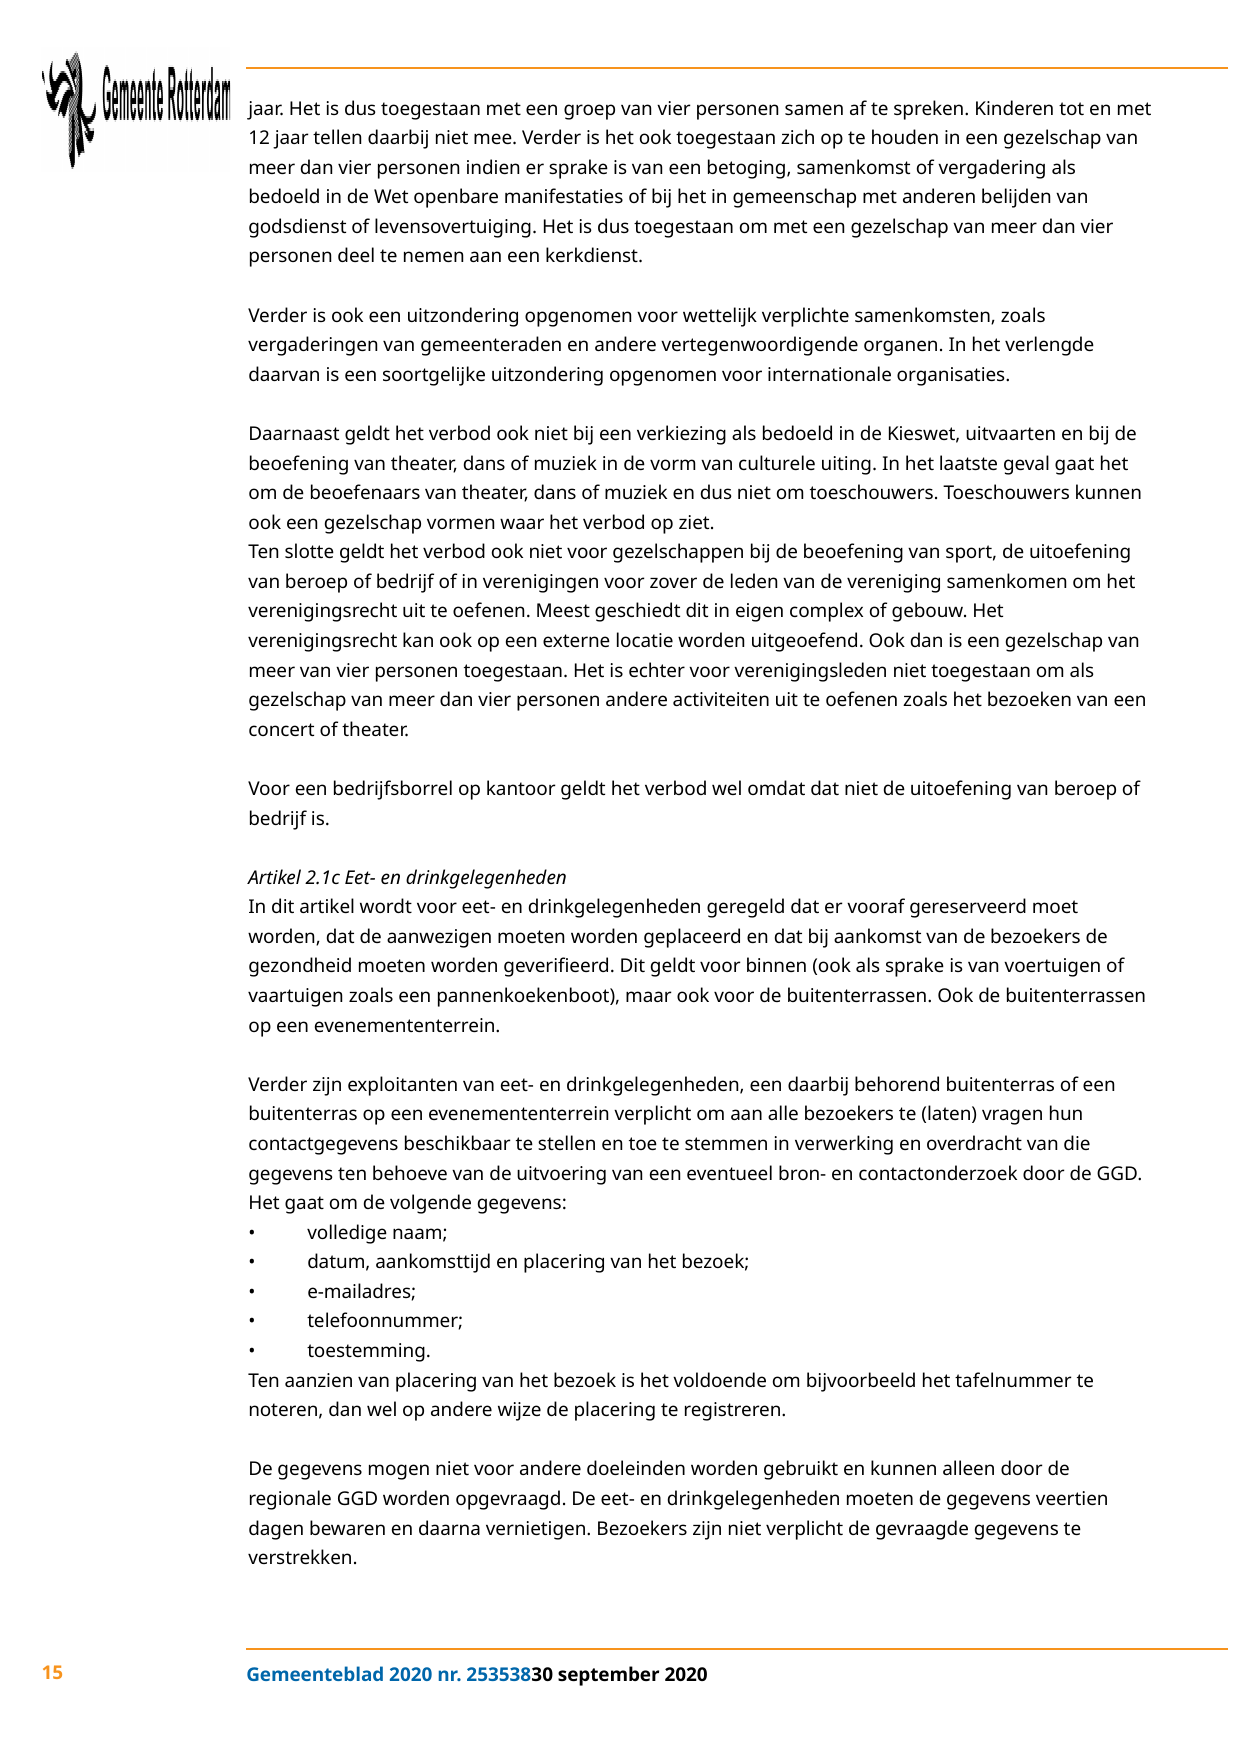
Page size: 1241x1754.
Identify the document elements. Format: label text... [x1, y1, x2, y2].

text Artikel 2.1c Eet- en drinkgelegenheden [248, 864, 1152, 890]
picture [41, 47, 231, 172]
text Verder zijn exploitanten van eet- en drinkgelegenheden, een daarbij behorend buitenterras of een buitenterras op een evenemententerrein verplicht om aan alle bezoekers te (laten) vragen hun contactgegevens beschikbaar te stellen en toe te stemmen in verwerking en overdracht van die gegevens ten behoeve van de uitvoering van een eventueel bron- en contactonderzoek door de GGD. Het gaat om de volgende gegevens: [248, 1071, 1152, 1215]
list toestemming. [248, 1337, 1152, 1363]
list e-mailadres; [248, 1278, 1152, 1304]
text Voor een bedrijfsborrel op kantoor geldt het verbod wel omdat dat niet de uitoefening van beroep of bedrijf is. [248, 775, 1152, 831]
list telefoonnummer; [248, 1308, 1152, 1333]
text Ten aanzien van placering van het bezoek is het voldoende om bijvoorbeeld het tafelnummer te noteren, dan wel op andere wijze de placering te registreren. [248, 1367, 1152, 1422]
text Daarnaast geldt het verbod ook niet bij een verkiezing als bedoeld in de Kieswet, uitvaarten en bij de beoefening van theater, dans of muziek in de vorm van culturele uiting. In het laatste geval gaat het om de beoefenaars van theater, dans of muziek en dus niet om toeschouwers. Toeschouwers kunnen ook een gezelschap vormen waar het verbod op ziet. [248, 420, 1152, 535]
text De gegevens mogen niet voor andere doeleinden worden gebruikt en kunnen alleen door de regionale GGD worden opgevraagd. De eet- en drinkgelegenheden moeten de gegevens veertien dagen bewaren en daarna vernietigen. Bezoekers zijn niet verplicht de gevraagde gegevens te verstrekken. [248, 1456, 1152, 1570]
list datum, aankomsttijd en placering van het bezoek; [248, 1248, 1152, 1274]
list volledige naam; [248, 1219, 1152, 1245]
text In dit artikel wordt voor eet- en drinkgelegenheden geregeld dat er vooraf gereserveerd moet worden, dat de aanwezigen moeten worden geplaceerd en dat bij aankomst van de bezoekers de gezondheid moeten worden geverifieerd. Dit geldt voor binnen (ook als sprake is van voertuigen of vaartuigen zoals een pannenkoekenboot), maar ook voor de buitenterrassen. Ook de buitenterrassen op een evenemententerrein. [248, 893, 1152, 1038]
text Ten slotte geldt het verbod ook niet voor gezelschappen bij de beoefening van sport, de uitoefening van beroep of bedrijf of in verenigingen voor zover de leden van de vereniging samenkomen om het verenigingsrecht uit te oefenen. Meest geschiedt dit in eigen complex of gebouw. Het verenigingsrecht kan ook op een externe locatie worden uitgeoefend. Ook dan is een gezelschap van meer van vier personen toegestaan. Het is echter voor verenigingsleden niet toegestaan om als gezelschap van meer dan vier personen andere activiteiten uit te oefenen zoals het bezoeken van een concert of theater. [248, 538, 1152, 742]
text Verder is ook een uitzondering opgenomen voor wettelijk verplichte samenkomsten, zoals vergaderingen van gemeenteraden en andere vertegenwoordigende organen. In het verlengde daarvan is een soortgelijke uitzondering opgenomen voor internationale organisaties. [248, 302, 1152, 387]
text jaar. Het is dus toegestaan met een groep van vier personen samen af te spreken. Kinderen tot en met 12 jaar tellen daarbij niet mee. Verder is het ook toegestaan zich op te houden in een gezelschap van meer dan vier personen indien er sprake is van een betoging, samenkomst of vergadering als bedoeld in de Wet openbare manifestaties of bij het in gemeenschap met anderen belijden van godsdienst of levensovertuiging. Het is dus toegestaan om met een gezelschap van meer dan vier personen deel te nemen aan een kerkdienst. [248, 95, 1152, 268]
